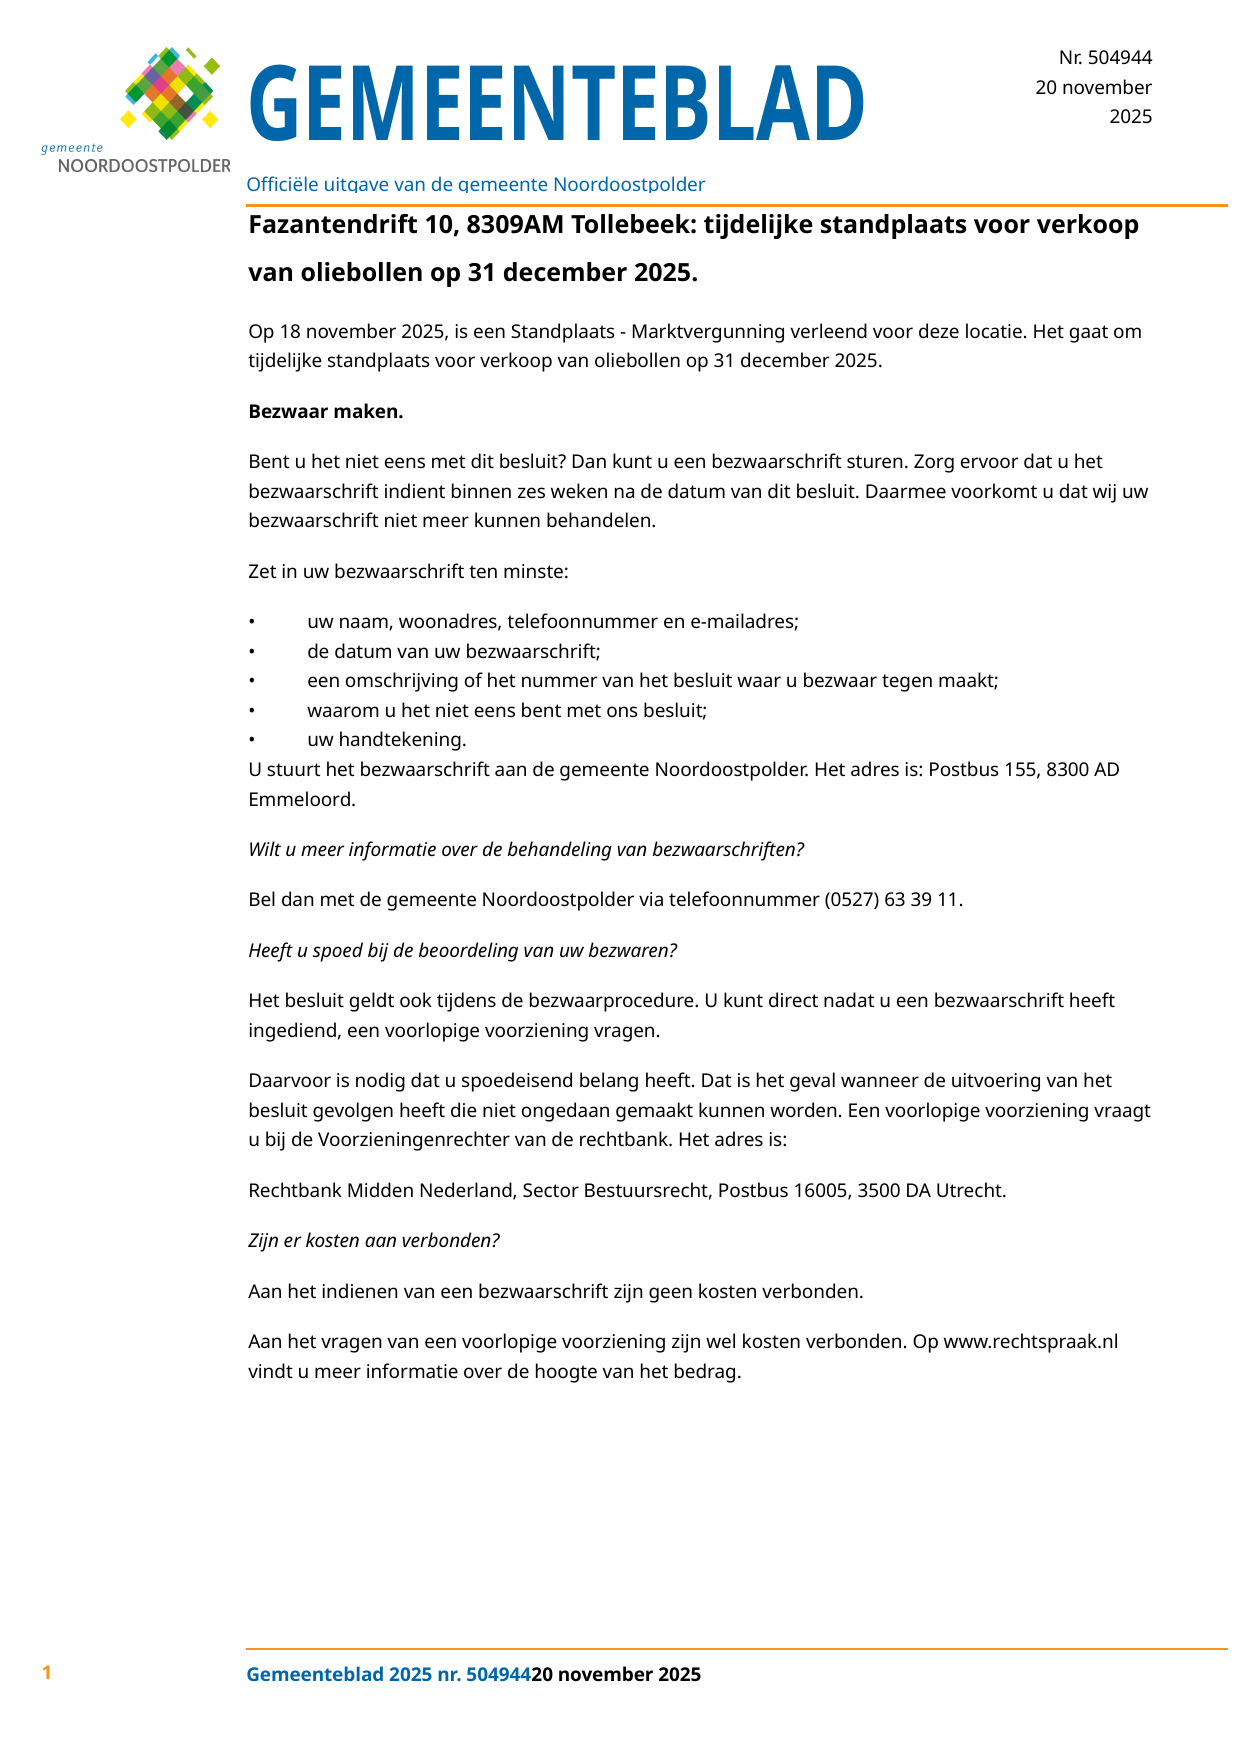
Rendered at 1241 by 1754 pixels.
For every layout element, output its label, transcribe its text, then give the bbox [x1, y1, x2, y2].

list uw handtekening. [248, 727, 1152, 752]
text Daarvoor is nodig dat u spoedeisend belang heeft. Dat is het geval wanneer de uitvoering van het besluit gevolgen heeft die niet ongedaan gemaakt kunnen worden. Een voorlopige voorziening vraagt u bij de Voorzieningenrechter van de rechtbank. Het adres is: [248, 1067, 1152, 1152]
text Bel dan met de gemeente Noordoostpolder via telefoonnummer (0527) 63 39 11. [248, 887, 1152, 912]
text Aan het vragen van een voorlopige voorziening zijn wel kosten verbonden. Op www.rechtspraak.nl vindt u meer informatie over de hoogte van het bedrag. [248, 1328, 1152, 1384]
text Op 18 november 2025, is een Standplaats - Marktvergunning verleend voor deze locatie. Het gaat om tijdelijke standplaats voor verkoop van oliebollen op 31 december 2025. [248, 318, 1152, 373]
list waarom u het niet eens bent met ons besluit; [248, 697, 1152, 723]
text Zet in uw bezwaarschrift ten minste: [248, 558, 1152, 584]
text Zijn er kosten aan verbonden? [248, 1227, 1152, 1253]
list een omschrijving of het nummer van het besluit waar u bezwaar tegen maakt; [248, 667, 1152, 693]
text Heeft u spoed bij de beoordeling van uw bezwaren? [248, 937, 1152, 963]
text Rechtbank Midden Nederland, Sector Bestuursrecht, Postbus 16005, 3500 DA Utrecht. [248, 1177, 1152, 1203]
text Aan het indienen van een bezwaarschrift zijn geen kosten verbonden. [248, 1278, 1152, 1304]
text U stuurt het bezwaarschrift aan de gemeente Noordoostpolder. Het adres is: Postbus 155, 8300 AD Emmeloord. [248, 756, 1152, 812]
text Het besluit geldt ook tijdens de bezwaarprocedure. U kunt direct nadat u een bezwaarschrift heeft ingediend, een voorlopige voorziening vragen. [248, 987, 1152, 1043]
text Bent u het niet eens met dit besluit? Dan kunt u een bezwaarschrift sturen. Zorg ervoor dat u het bezwaarschrift indient binnen zes weken na de datum van dit besluit. Daarmee voorkomt u dat wij uw bezwaarschrift niet meer kunnen behandelen. [248, 448, 1152, 533]
text Wilt u meer informatie over de behandeling van bezwaarschriften? [248, 836, 1152, 862]
text Fazantendrift 10, 8309AM Tollebeek: tijdelijke standplaats voor verkoop van oliebollen op 31 december 2025. [248, 207, 1152, 288]
text Bezwaar maken. [248, 398, 1152, 424]
list de datum van uw bezwaarschrift; [248, 638, 1152, 664]
list uw naam, woonadres, telefoonnummer en e-mailadres; [248, 608, 1152, 634]
picture [41, 47, 231, 172]
